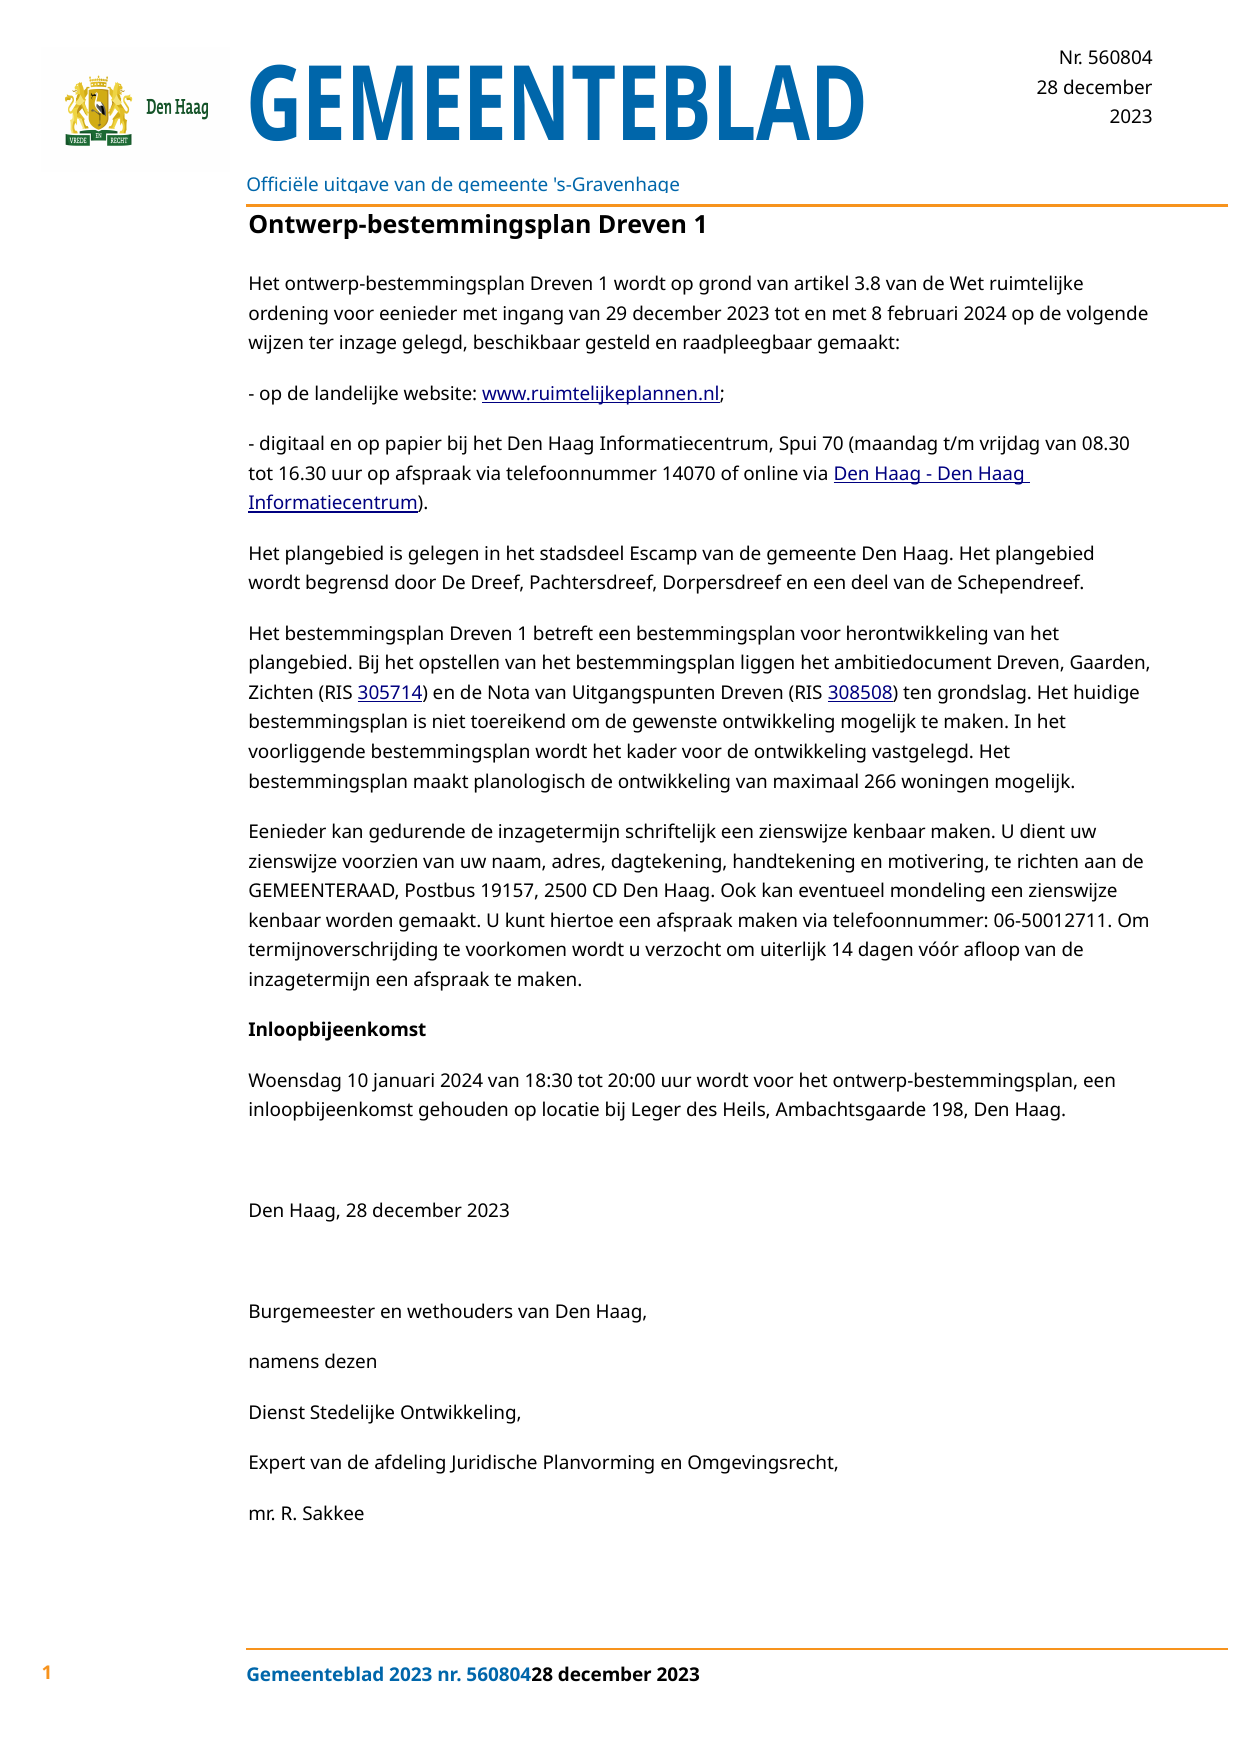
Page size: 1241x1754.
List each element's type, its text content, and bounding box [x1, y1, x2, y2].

text Dienst Stedelijke Ontwikkeling, [248, 1399, 1152, 1425]
text Eenieder kan gedurende de inzagetermijn schriftelijk een zienswijze kenbaar maken. U dient uw zienswijze voorzien van uw naam, adres, dagtekening, handtekening en motivering, te richten aan de GEMEENTERAAD, Postbus 19157, 2500 CD Den Haag. Ook kan eventueel mondeling een zienswijze kenbaar worden gemaakt. U kunt hiertoe een afspraak maken via telefoonnummer: 06-50012711. Om termijnoverschrijding te voorkomen wordt u verzocht om uiterlijk 14 dagen vóór afloop van de inzagetermijn een afspraak te maken. [248, 818, 1152, 992]
text mr. R. Sakkee [248, 1500, 1152, 1526]
text namens dezen [248, 1349, 1152, 1374]
picture [41, 47, 231, 172]
text Het ontwerp-bestemmingsplan Dreven 1 wordt op grond van artikel 3.8 van de Wet ruimtelijke ordening voor eenieder met ingang van 29 december 2023 tot en met 8 februari 2024 op de volgende wijzen ter inzage gelegd, beschikbaar gesteld en raadpleegbaar gemaakt: [248, 270, 1152, 355]
text - op de landelijke website: www.ruimtelijkeplannen.nl; [248, 380, 1152, 406]
text Inloopbijeenkomst [248, 1017, 1152, 1042]
text Burgemeester en wethouders van Den Haag, [248, 1298, 1152, 1324]
text Den Haag, 28 december 2023 [248, 1197, 1152, 1223]
text Ontwerp-bestemmingsplan Dreven 1 [248, 207, 1152, 241]
text Woensdag 10 januari 2024 van 18:30 tot 20:00 uur wordt voor het ontwerp-bestemmingsplan, een inloopbijeenkomst gehouden op locatie bij Leger des Heils, Ambachtsgaarde 198, Den Haag. [248, 1067, 1152, 1122]
text Het bestemmingsplan Dreven 1 betreft een bestemmingsplan voor herontwikkeling van het plangebied. Bij het opstellen van het bestemmingsplan liggen het ambitiedocument Dreven, Gaarden, Zichten (RIS 305714) en de Nota van Uitgangspunten Dreven (RIS 308508) ten grondslag. Het huidige bestemmingsplan is niet toereikend om de gewenste ontwikkeling mogelijk te maken. In het voorliggende bestemmingsplan wordt het kader voor de ontwikkeling vastgelegd. Het bestemmingsplan maakt planologisch de ontwikkeling van maximaal 266 woningen mogelijk. [248, 620, 1152, 793]
text - digitaal en op papier bij het Den Haag Informatiecentrum, Spui 70 (maandag t/m vrijdag van 08.30 tot 16.30 uur op afspraak via telefoonnummer 14070 of online via Den Haag - Den Haag Informatiecentrum). [248, 430, 1152, 515]
text Het plangebied is gelegen in het stadsdeel Escamp van de gemeente Den Haag. Het plangebied wordt begrensd door De Dreef, Pachtersdreef, Dorpersdreef en een deel van de Schependreef. [248, 540, 1152, 595]
text Expert van de afdeling Juridische Planvorming en Omgevingsrecht, [248, 1449, 1152, 1475]
